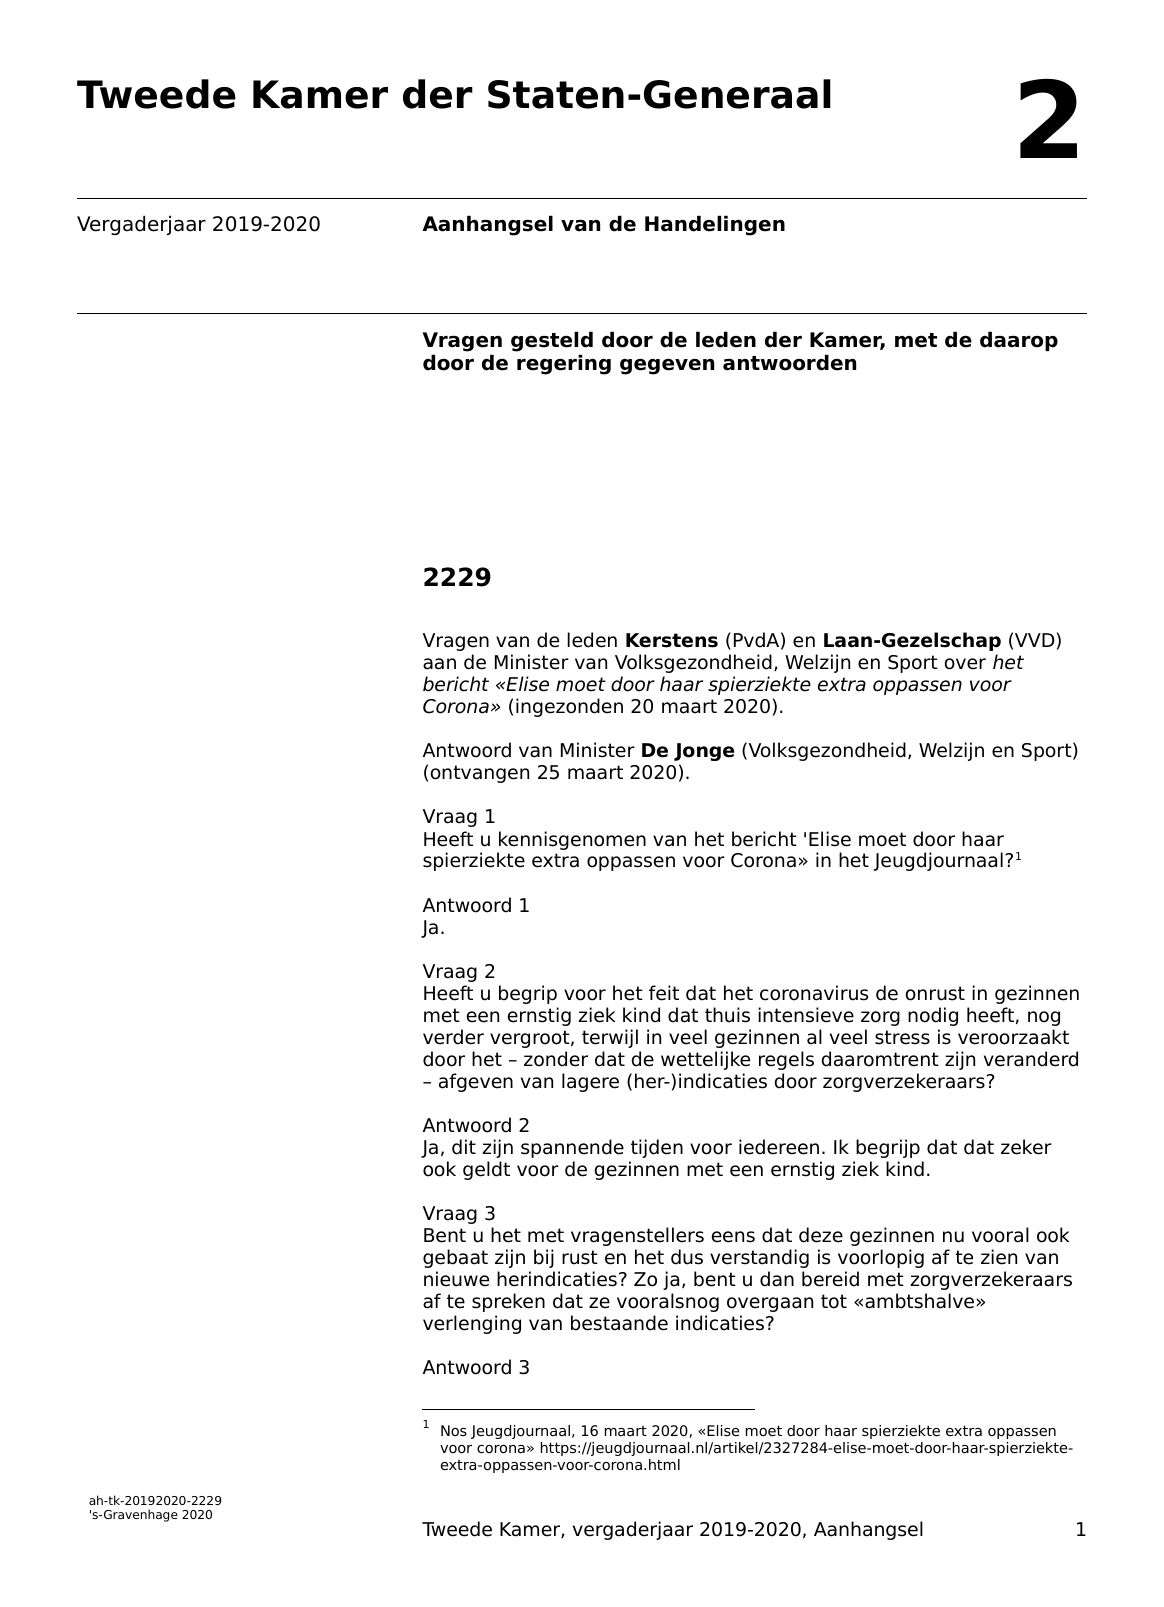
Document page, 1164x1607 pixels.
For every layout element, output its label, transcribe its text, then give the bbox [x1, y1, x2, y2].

text Vraag 3 [422, 1203, 1087, 1225]
text Vraag 1 [422, 806, 1087, 828]
table_header Tweede Kamer der Staten-Generaal [77, 59, 886, 198]
text Antwoord 2 [422, 1115, 1087, 1137]
text ah-tk-20192020-2229 [88, 1494, 323, 1508]
text 's-Gravenhage 2020 [88, 1508, 323, 1522]
text Nos Jeugdjournaal, 16 maart 2020, «Elise moet door haar spierziekte extra oppassen voor corona» https://jeugdjournaal.nl/artikel/2327284-elise-moet-door-haar-spierziekte-extra-oppassen-voor-corona.html [422, 1418, 1087, 1474]
text Heeft u begrip voor het feit dat het coronavirus de onrust in gezinnen met een ernstig ziek kind dat thuis intensieve zorg nodig heeft, nog verder vergroot, terwijl in veel gezinnen al veel stress is veroorzaakt door het – zonder dat de wettelijke regels daaromtrent zijn veranderd – afgeven van lagere (her-)indicaties door zorgverzekeraars? [422, 983, 1087, 1093]
text Bent u het met vragenstellers eens dat deze gezinnen nu vooral ook gebaat zijn bij rust en het dus verstandig is voorlopig af te zien van nieuwe herindicaties? Zo ja, bent u dan bereid met zorgverzekeraars af te spreken dat ze vooralsnog overgaan tot «ambtshalve» verlenging van bestaande indicaties? [422, 1225, 1087, 1335]
table_header 2 [886, 59, 1087, 198]
text Vragen van de leden Kerstens (PvdA) en Laan-Gezelschap (VVD) aan de Minister van Volksgezondheid, Welzijn en Sport over het bericht «Elise moet door haar spierziekte extra oppassen voor Corona» (ingezonden 20 maart 2020). [422, 630, 1087, 718]
text Ja. [422, 917, 1087, 938]
table_cell Vragen gesteld door de leden der Kamer, met de daarop door de regering gegeven antwoorden [422, 314, 1087, 375]
text 2229 [422, 563, 1087, 592]
text Vraag 2 [422, 961, 1087, 983]
text Antwoord 1 [422, 894, 1087, 917]
text Antwoord 3 [422, 1357, 1087, 1379]
text Heeft u kennisgenomen van het bericht 'Elise moet door haar spierziekte extra oppassen voor Corona» in het Jeugdjournaal? [422, 828, 1087, 872]
table_cell [77, 314, 422, 375]
text Ja, dit zijn spannende tijden voor iedereen. Ik begrijp dat dat zeker ook geldt voor de gezinnen met een ernstig ziek kind. [422, 1137, 1087, 1181]
table_cell Vergaderjaar 2019-2020 [77, 199, 422, 313]
table_cell Aanhangsel van de Handelingen [422, 199, 1087, 313]
text Antwoord van Minister De Jonge (Volksgezondheid, Welzijn en Sport) (ontvangen 25 maart 2020). [422, 740, 1087, 784]
